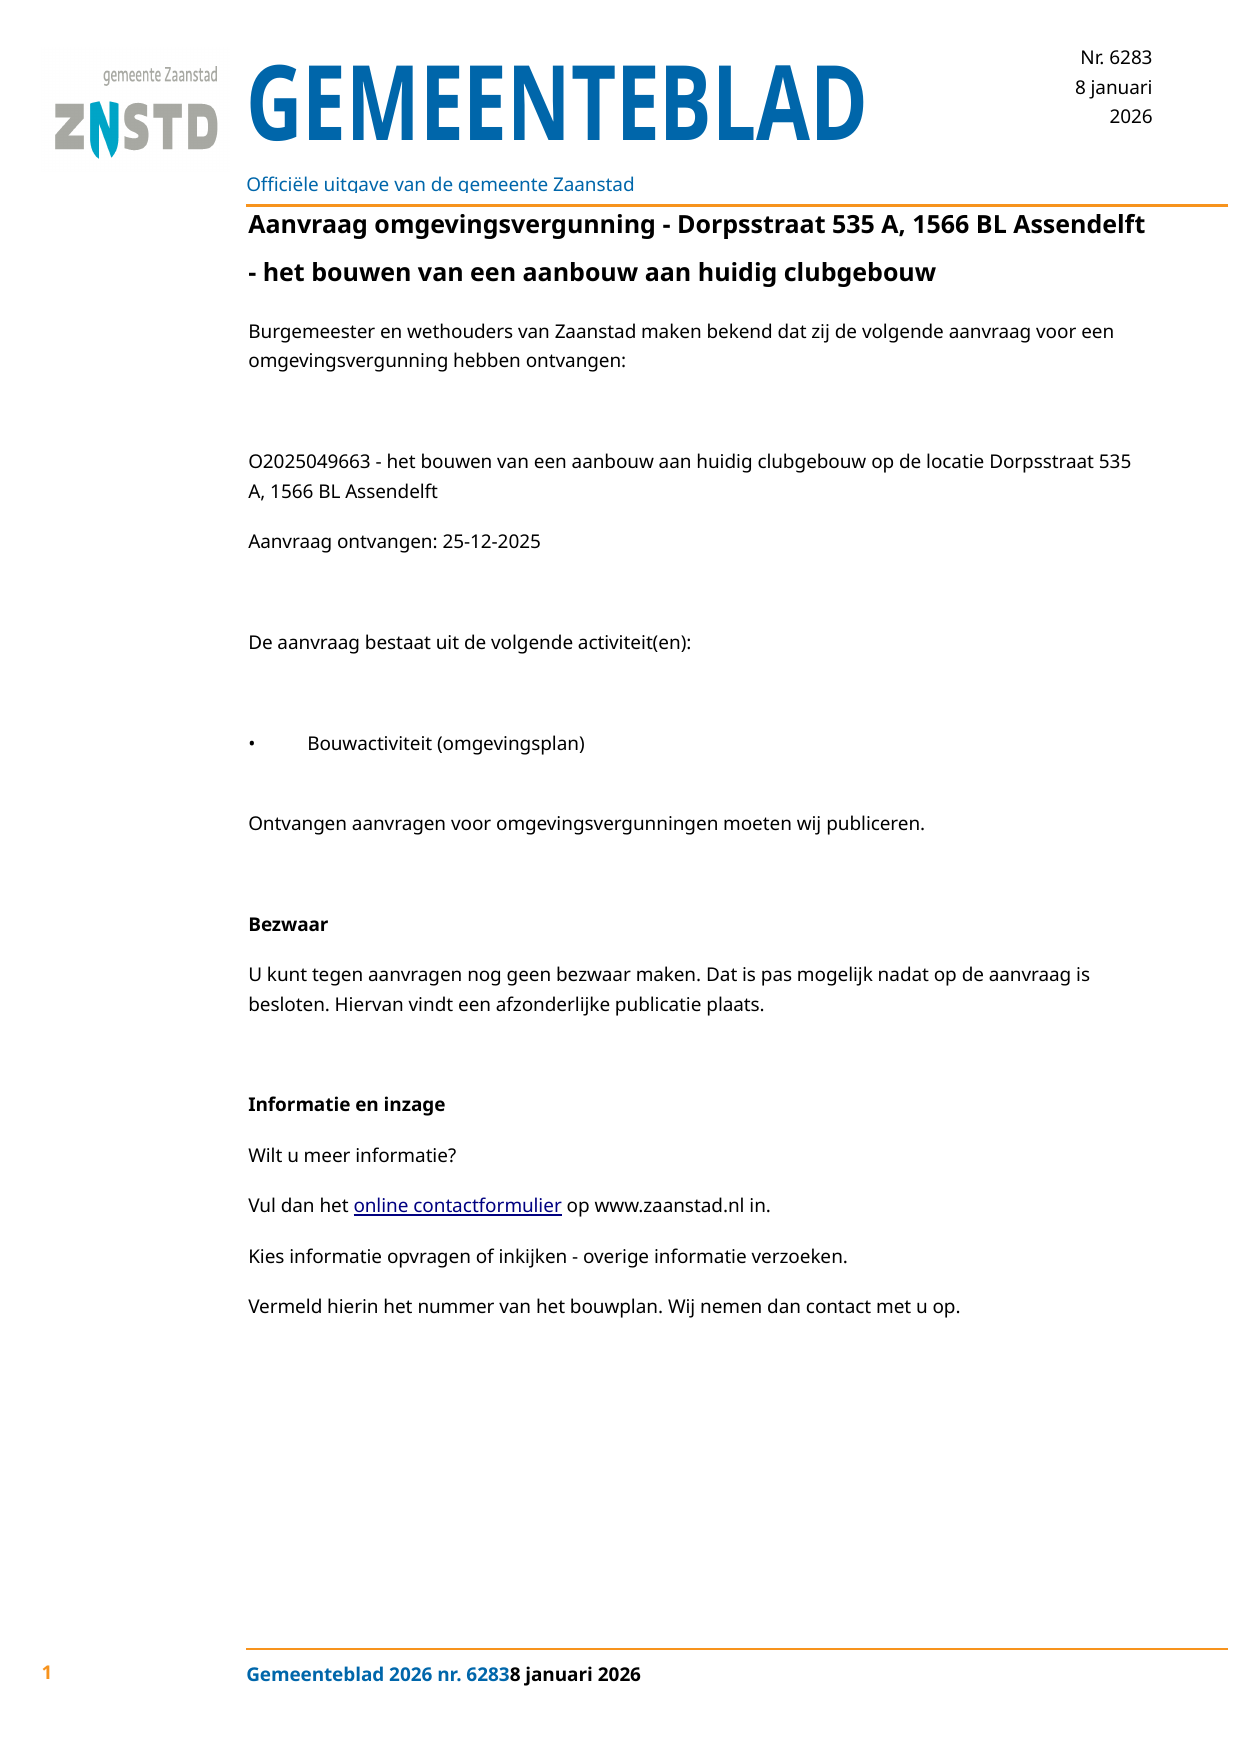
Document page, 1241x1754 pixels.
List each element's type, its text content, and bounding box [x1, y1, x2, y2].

text Burgemeester en wethouders van Zaanstad maken bekend dat zij de volgende aanvraag voor een omgevingsvergunning hebben ontvangen: [248, 318, 1152, 373]
text Kies informatie opvragen of inkijken - overige informatie verzoeken. [248, 1243, 1152, 1269]
list Bouwactiviteit (omgevingsplan) [248, 730, 1152, 756]
text Bezwaar [248, 911, 1152, 937]
text Ontvangen aanvragen voor omgevingsvergunningen moeten wij publiceren. [248, 810, 1152, 836]
text O2025049663 - het bouwen van een aanbouw aan huidig clubgebouw op de locatie Dorpsstraat 535 A, 1566 BL Assendelft [248, 448, 1152, 504]
text Vermeld hierin het nummer van het bouwplan. Wij nemen dan contact met u op. [248, 1293, 1152, 1319]
text U kunt tegen aanvragen nog geen bezwaar maken. Dat is pas mogelijk nadat op de aanvraag is besloten. Hiervan vindt een afzonderlijke publicatie plaats. [248, 961, 1152, 1017]
text Vul dan het online contactformulier op www.zaanstad.nl in. [248, 1192, 1152, 1218]
text De aanvraag bestaat uit de volgende activiteit(en): [248, 629, 1152, 655]
text Informatie en inzage [248, 1092, 1152, 1117]
text Aanvraag omgevingsvergunning - Dorpsstraat 535 A, 1566 BL Assendelft - het bouwen van een aanbouw aan huidig clubgebouw [248, 207, 1152, 288]
picture [41, 47, 231, 172]
text Aanvraag ontvangen: 25-12-2025 [248, 528, 1152, 554]
text Wilt u meer informatie? [248, 1142, 1152, 1168]
